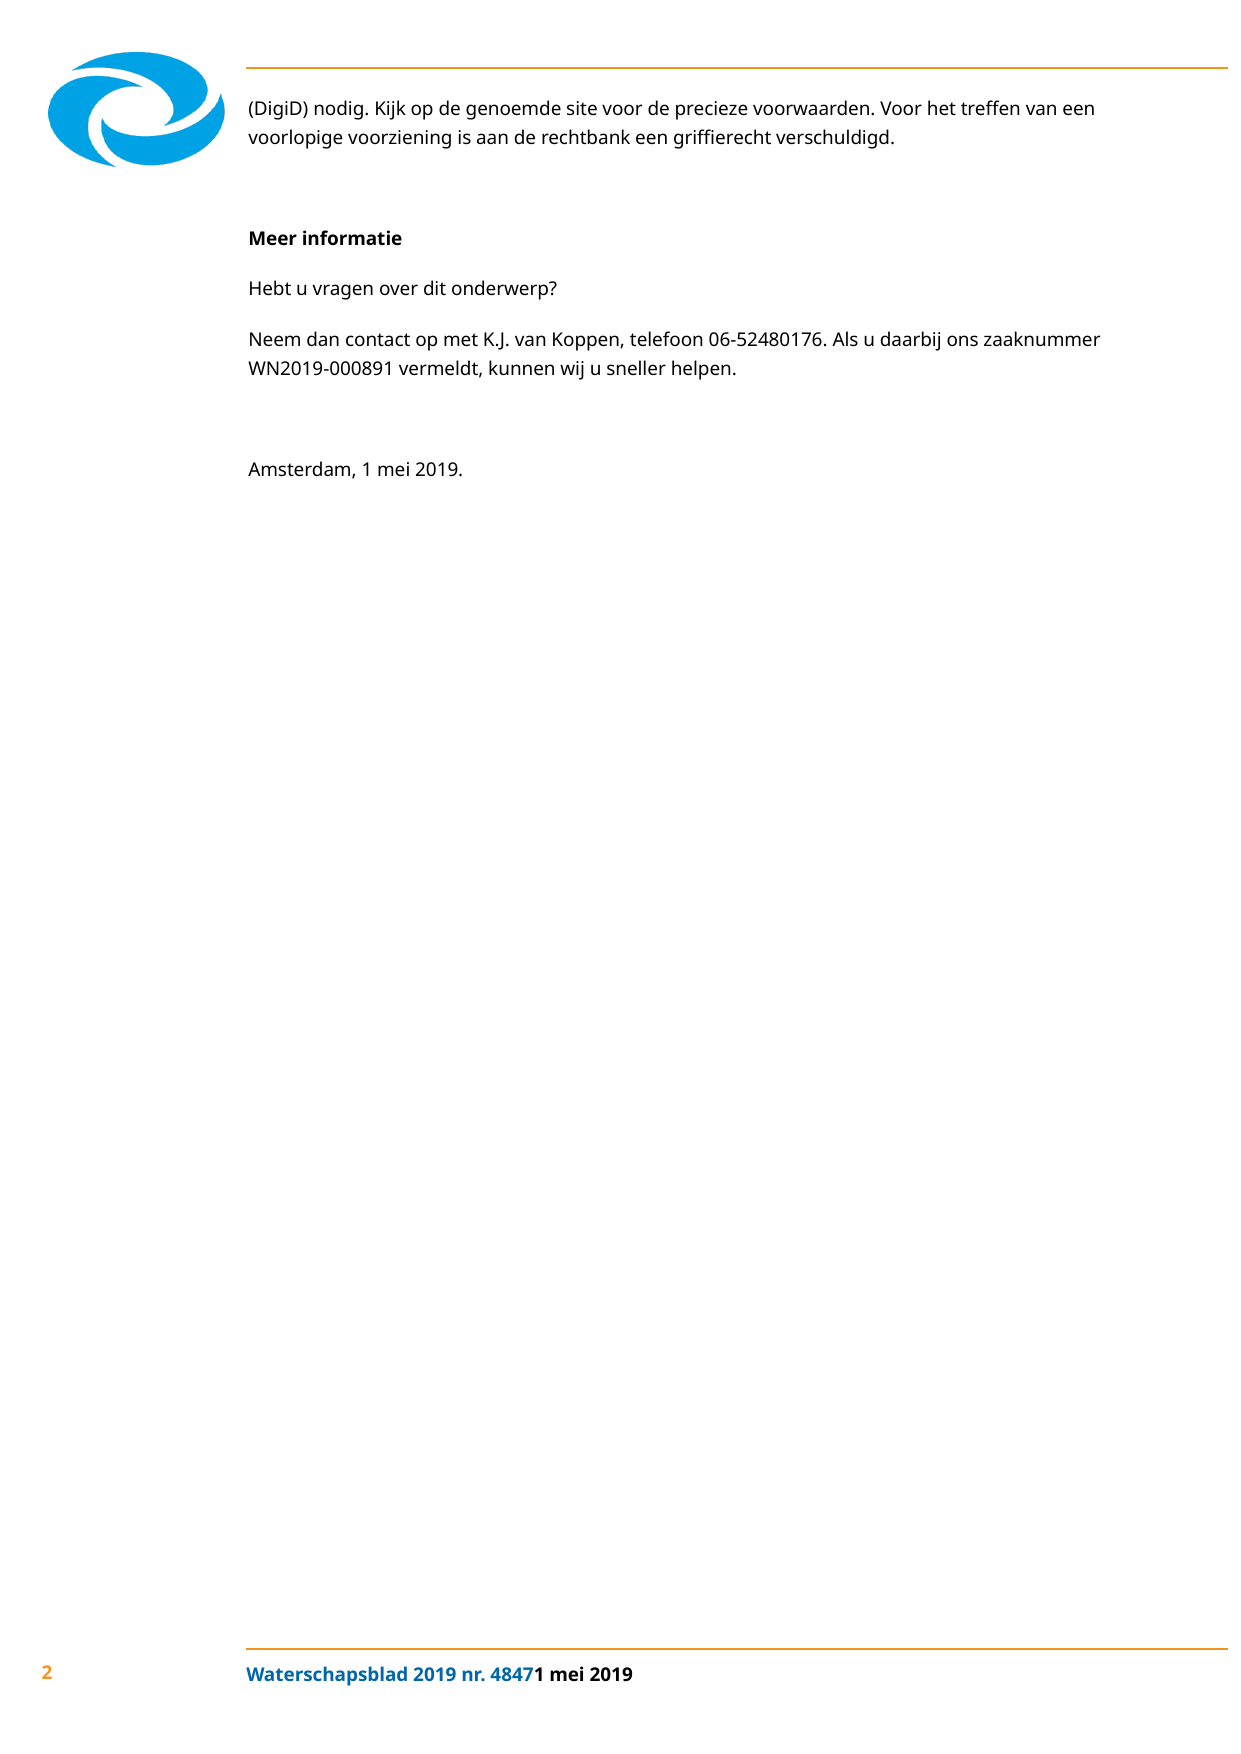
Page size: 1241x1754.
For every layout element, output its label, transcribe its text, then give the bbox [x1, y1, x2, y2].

picture [41, 47, 231, 172]
text Hebt u vragen over dit onderwerp? [248, 276, 1152, 301]
text Neem dan contact op met K.J. van Koppen, telefoon 06-52480176. Als u daarbij ons zaaknummer WN2019-000891 vermeldt, kunnen wij u sneller helpen. [248, 326, 1152, 381]
text Meer informatie [248, 225, 1152, 251]
text Amsterdam, 1 mei 2019. [248, 456, 1152, 482]
text (DigiD) nodig. Kijk op de genoemde site voor de precieze voorwaarden. Voor het treffen van een voorlopige voorziening is aan de rechtbank een griffierecht verschuldigd. [248, 95, 1152, 150]
